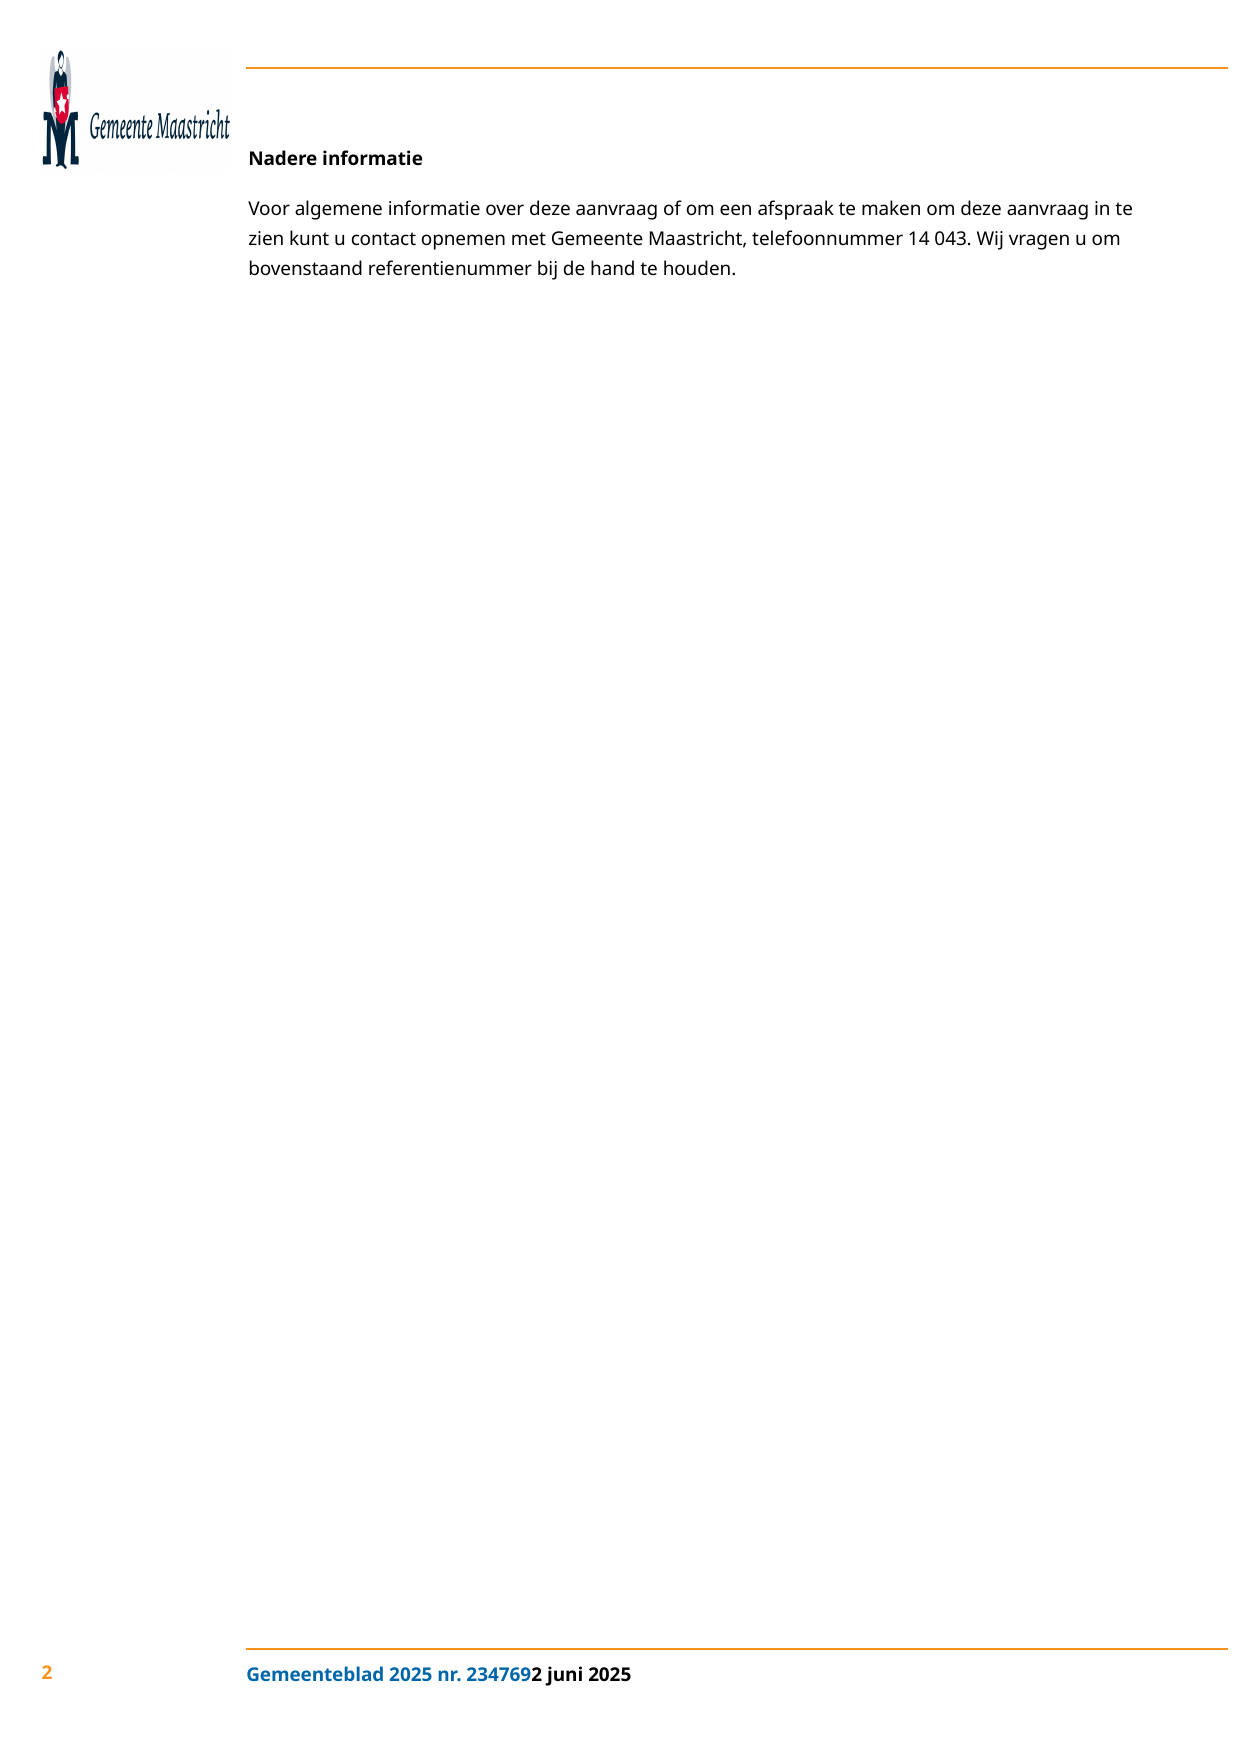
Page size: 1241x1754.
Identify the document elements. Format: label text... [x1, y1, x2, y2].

text Nadere informatie [248, 145, 1152, 171]
text Voor algemene informatie over deze aanvraag of om een afspraak te maken om deze aanvraag in te zien kunt u contact opnemen met Gemeente Maastricht, telefoonnummer 14 043. Wij vragen u om bovenstaand referentienummer bij de hand te houden. [248, 196, 1152, 281]
picture [41, 47, 231, 172]
